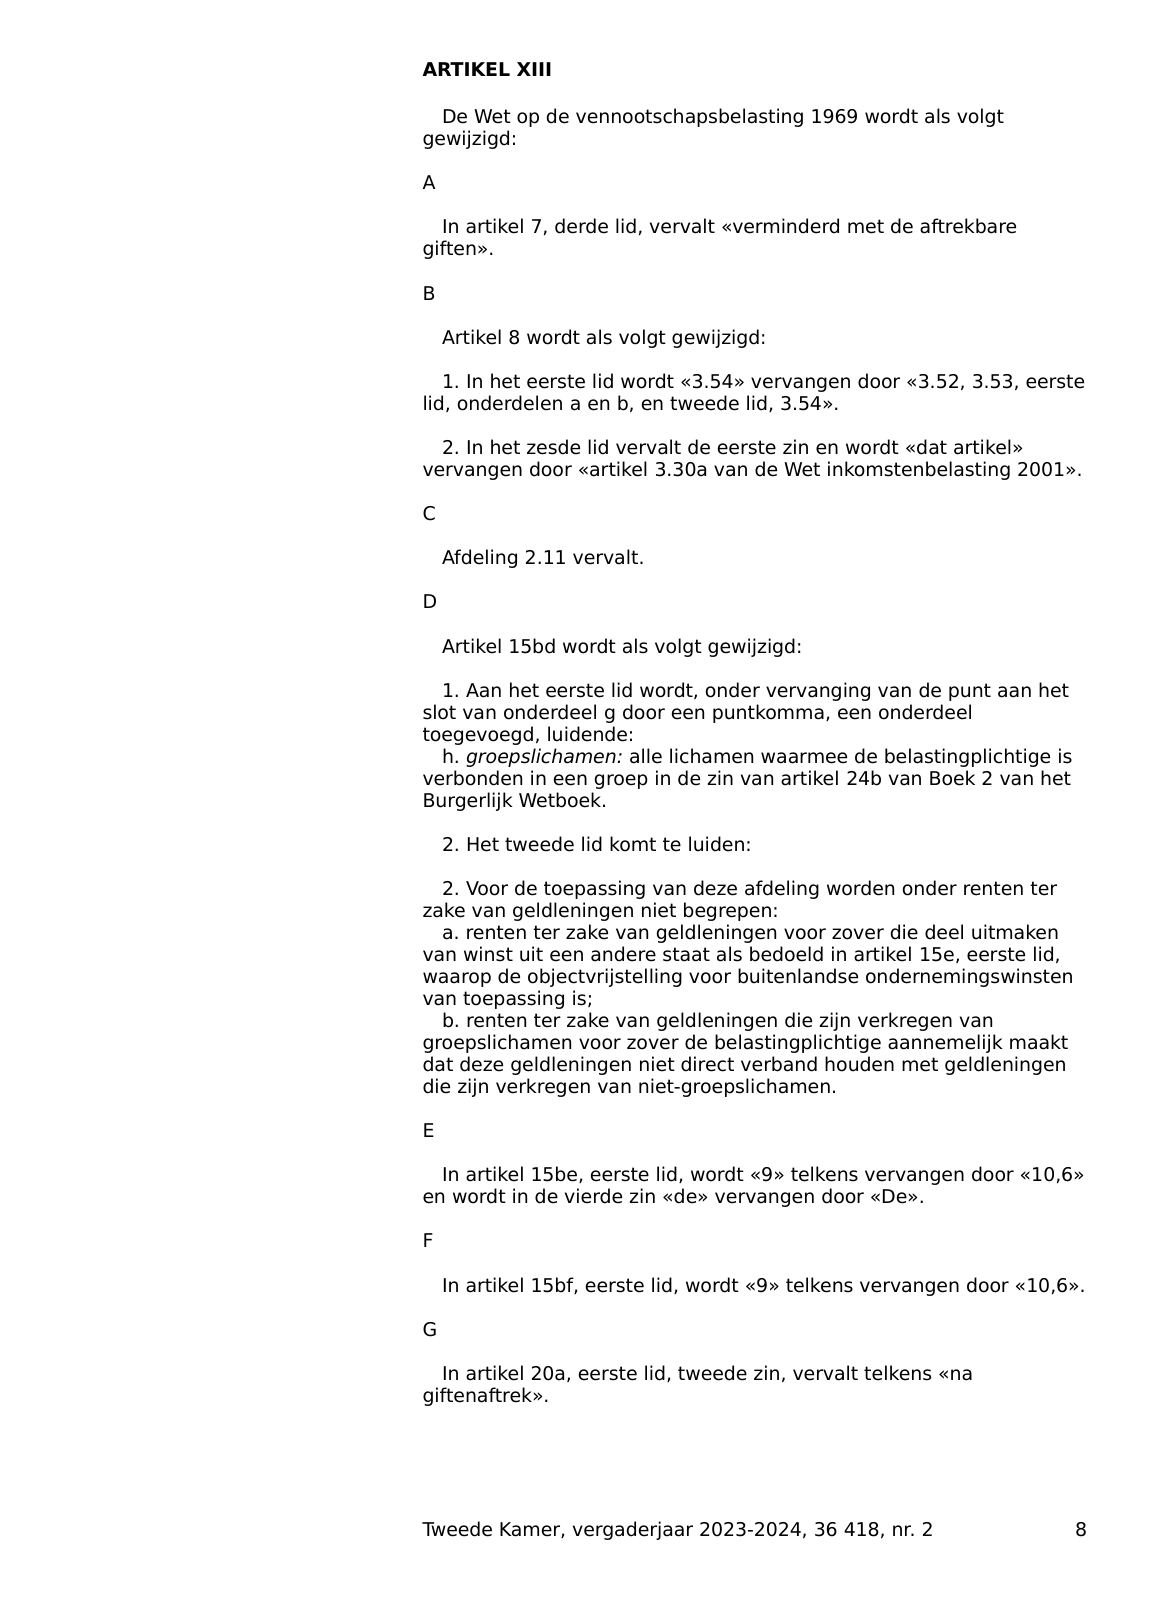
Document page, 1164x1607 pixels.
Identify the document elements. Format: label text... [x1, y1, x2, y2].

text C [422, 503, 1087, 525]
text A [422, 172, 1087, 194]
text B [422, 282, 1087, 304]
text h. groepslichamen: alle lichamen waarmee de belastingplichtige is verbonden in een groep in de zin van artikel 24b van Boek 2 van het Burgerlijk Wetboek. [422, 746, 1087, 812]
text Artikel 15bd wordt als volgt gewijzigd: [422, 636, 1087, 658]
text Afdeling 2.11 vervalt. [422, 547, 1087, 569]
text 1. In het eerste lid wordt «3.54» vervangen door «3.52, 3.53, eerste lid, onderdelen a en b, en tweede lid, 3.54». [422, 371, 1087, 415]
text 2. Voor de toepassing van deze afdeling worden onder renten ter zake van geldleningen niet begrepen: [422, 878, 1087, 922]
text a. renten ter zake van geldleningen voor zover die deel uitmaken van winst uit een andere staat als bedoeld in artikel 15e, eerste lid, waarop de objectvrijstelling voor buitenlandse ondernemingswinsten van toepassing is; [422, 922, 1087, 1010]
text G [422, 1319, 1087, 1341]
text De Wet op de vennootschapsbelasting 1969 wordt als volgt gewijzigd: [422, 106, 1087, 150]
text Artikel 8 wordt als volgt gewijzigd: [422, 327, 1087, 349]
text In artikel 7, derde lid, vervalt «verminderd met de aftrekbare giften». [422, 216, 1087, 260]
text 2. Het tweede lid komt te luiden: [422, 834, 1087, 856]
text b. renten ter zake van geldleningen die zijn verkregen van groepslichamen voor zover de belastingplichtige aannemelijk maakt dat deze geldleningen niet direct verband houden met geldleningen die zijn verkregen van niet-groepslichamen. [422, 1010, 1087, 1098]
text D [422, 591, 1087, 613]
text In artikel 15bf, eerste lid, wordt «9» telkens vervangen door «10,6». [422, 1274, 1087, 1296]
text F [422, 1230, 1087, 1252]
text In artikel 15be, eerste lid, wordt «9» telkens vervangen door «10,6» en wordt in de vierde zin «de» vervangen door «De». [422, 1164, 1087, 1208]
text 1. Aan het eerste lid wordt, onder vervanging van de punt aan het slot van onderdeel g door een puntkomma, een onderdeel toegevoegd, luidende: [422, 680, 1087, 746]
text 2. In het zesde lid vervalt de eerste zin en wordt «dat artikel» vervangen door «artikel 3.30a van de Wet inkomstenbelasting 2001». [422, 437, 1087, 481]
subtitle ARTIKEL XIII [422, 59, 1087, 81]
text In artikel 20a, eerste lid, tweede zin, vervalt telkens «na giftenaftrek». [422, 1363, 1087, 1407]
text E [422, 1120, 1087, 1142]
